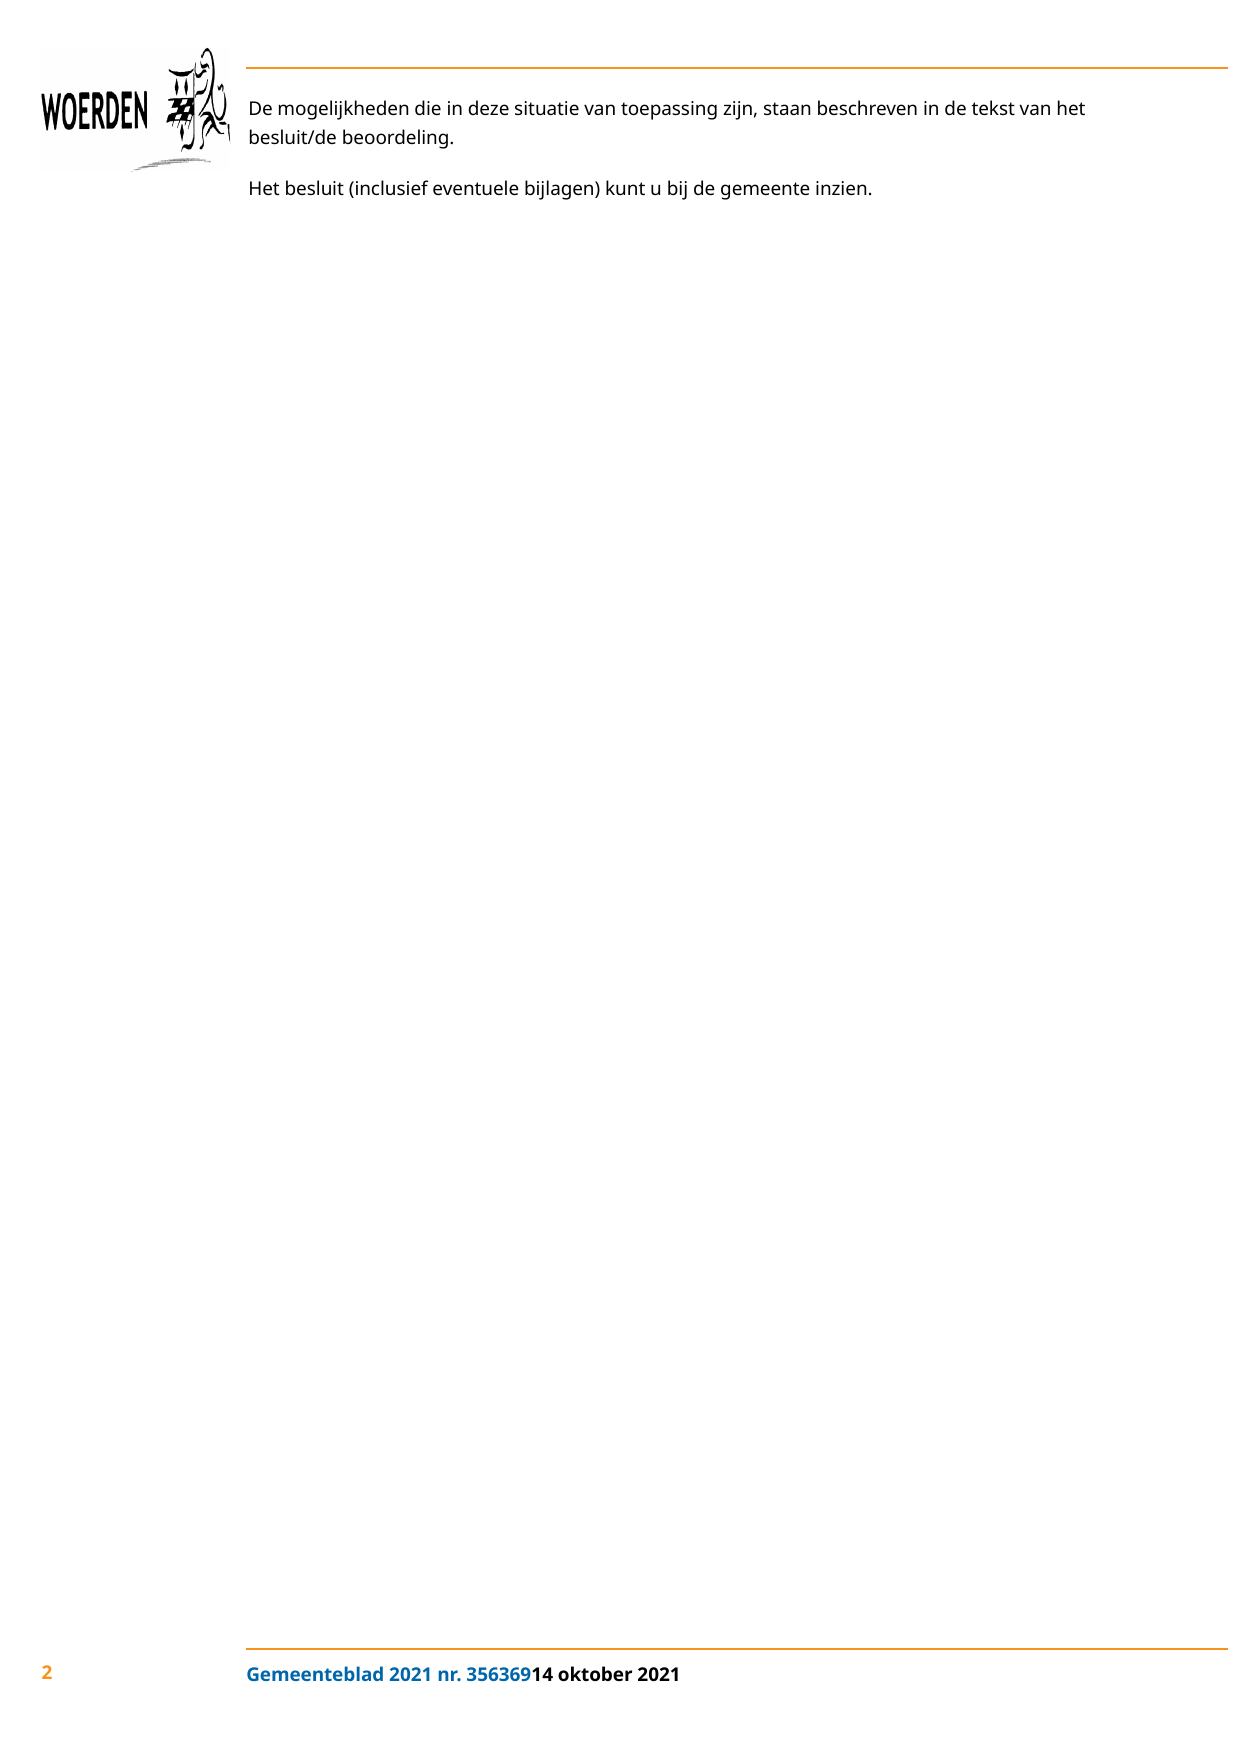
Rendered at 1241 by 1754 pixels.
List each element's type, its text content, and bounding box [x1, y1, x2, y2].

picture [41, 47, 231, 172]
text Het besluit (inclusief eventuele bijlagen) kunt u bij de gemeente inzien. [248, 175, 1152, 201]
text De mogelijkheden die in deze situatie van toepassing zijn, staan beschreven in de tekst van het besluit/de beoordeling. [248, 95, 1152, 150]
